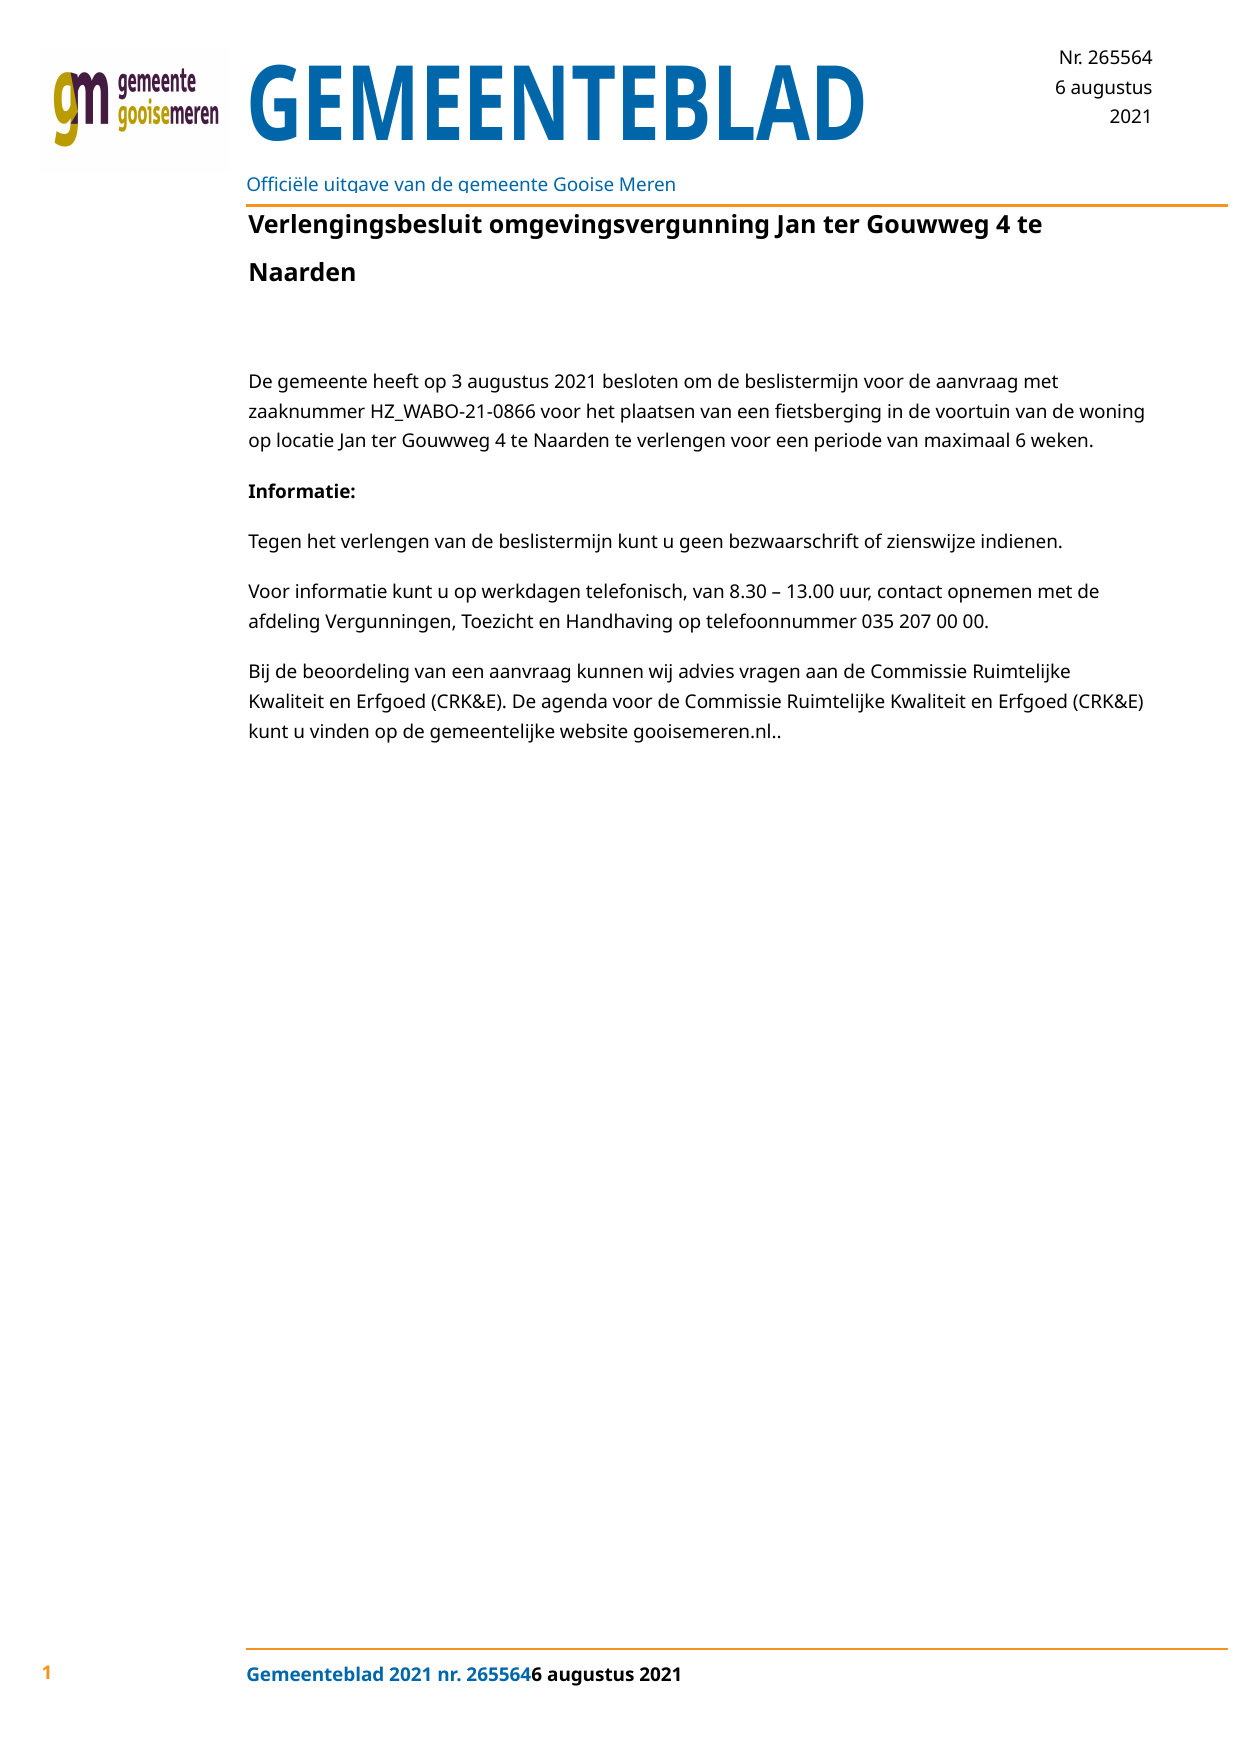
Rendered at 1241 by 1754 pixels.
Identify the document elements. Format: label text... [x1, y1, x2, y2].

text Bij de beoordeling van een aanvraag kunnen wij advies vragen aan de Commissie Ruimtelijke Kwaliteit en Erfgoed (CRK&E). De agenda voor de Commissie Ruimtelijke Kwaliteit en Erfgoed (CRK&E) kunt u vinden op de gemeentelijke website gooisemeren.nl.. [248, 659, 1152, 744]
text Voor informatie kunt u op werkdagen telefonisch, van 8.30 – 13.00 uur, contact opnemen met de afdeling Vergunningen, Toezicht en Handhaving op telefoonnummer 035 207 00 00. [248, 579, 1152, 634]
text Tegen het verlengen van de beslistermijn kunt u geen bezwaarschrift of zienswijze indienen. [248, 528, 1152, 554]
text Informatie: [248, 478, 1152, 504]
picture [41, 47, 231, 172]
text Verlengingsbesluit omgevingsvergunning Jan ter Gouwweg 4 te Naarden [248, 207, 1152, 288]
text De gemeente heeft op 3 augustus 2021 besloten om de beslistermijn voor de aanvraag met zaaknummer HZ_WABO-21-0866 voor het plaatsen van een fietsberging in de voortuin van de woning op locatie Jan ter Gouwweg 4 te Naarden te verlengen voor een periode van maximaal 6 weken. [248, 368, 1152, 453]
